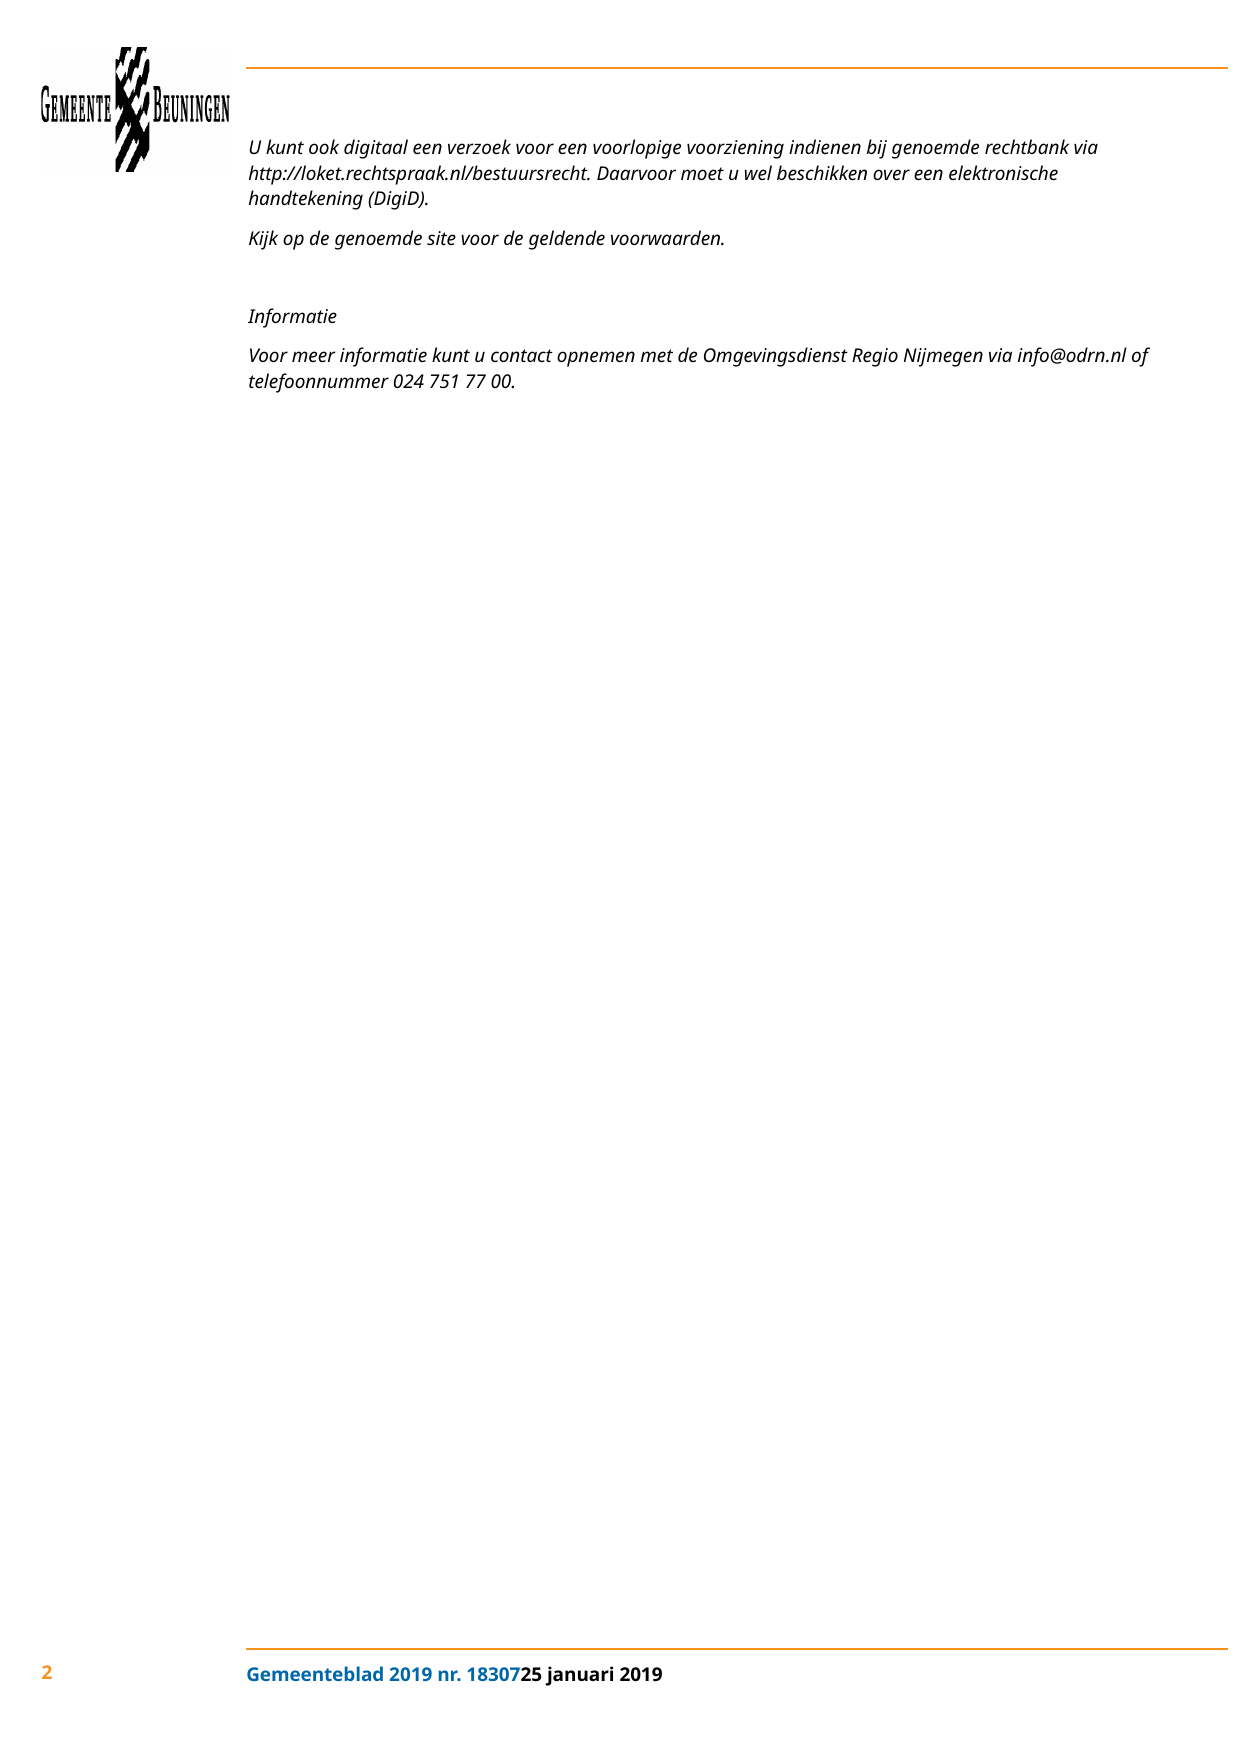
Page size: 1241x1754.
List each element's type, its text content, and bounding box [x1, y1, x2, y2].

text Informatie [248, 303, 1152, 329]
text Voor meer informatie kunt u contact opnemen met de Omgevingsdienst Regio Nijmegen via info@odrn.nl of telefoonnummer 024 751 77 00. [248, 343, 1152, 394]
picture [41, 47, 231, 172]
text U kunt ook digitaal een verzoek voor een voorlopige voorziening indienen bij genoemde rechtbank via http://loket.rechtspraak.nl/bestuursrecht. Daarvoor moet u wel beschikken over een elektronische handtekening (DigiD). [248, 134, 1152, 211]
text Kijk op de genoemde site voor de geldende voorwaarden. [248, 225, 1152, 251]
